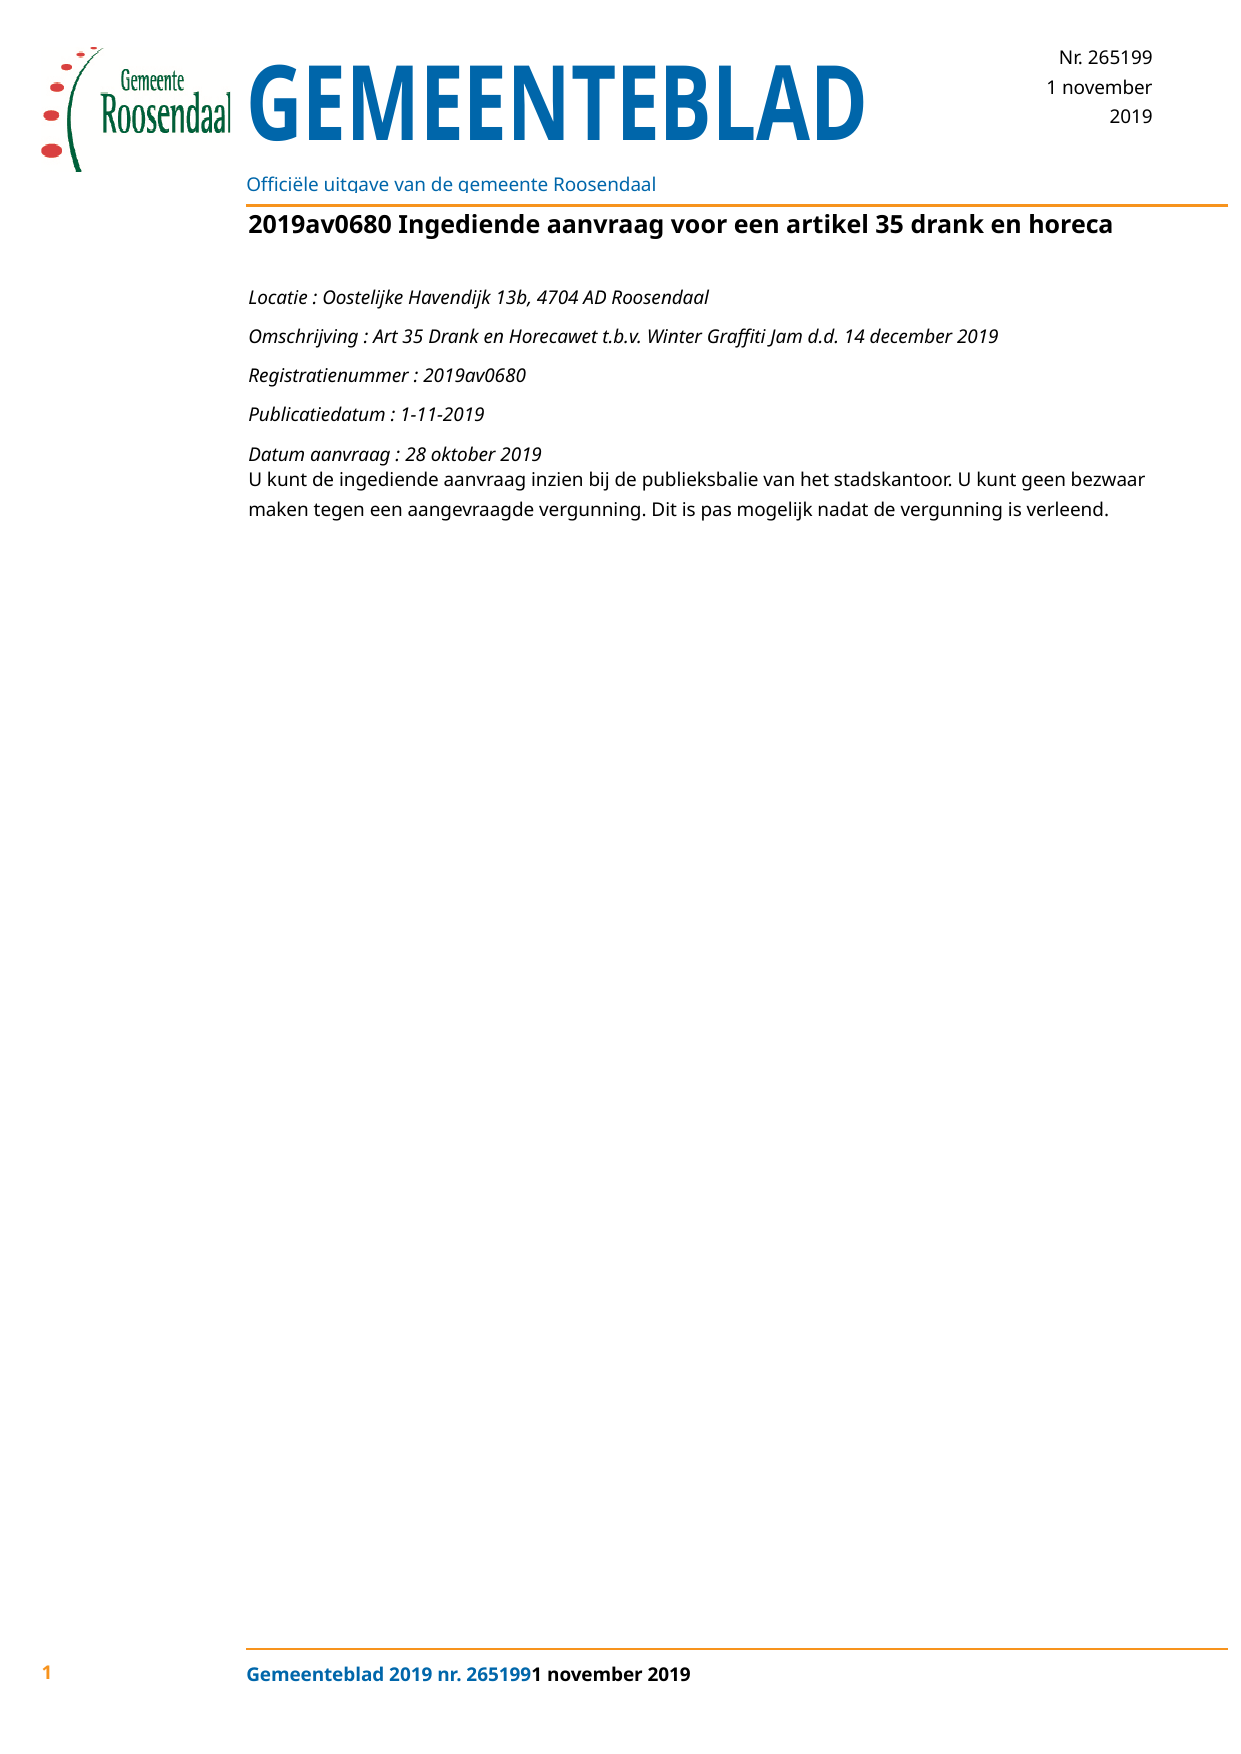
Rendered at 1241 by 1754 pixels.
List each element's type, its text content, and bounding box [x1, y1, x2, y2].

text U kunt de ingediende aanvraag inzien bij de publieksbalie van het stadskantoor. U kunt geen bezwaar maken tegen een aangevraagde vergunning. Dit is pas mogelijk nadat de vergunning is verleend. [248, 467, 1152, 522]
text Datum aanvraag : 28 oktober 2019 [248, 441, 1152, 467]
text Registratienummer : 2019av0680 [248, 362, 1152, 388]
text Publicatiedatum : 1-11-2019 [248, 402, 1152, 427]
text 2019av0680 Ingediende aanvraag voor een artikel 35 drank en horeca [248, 207, 1152, 241]
picture [41, 47, 231, 172]
text Omschrijving : Art 35 Drank en Horecawet t.b.v. Winter Graffiti Jam d.d. 14 december 2019 [248, 323, 1152, 349]
text Locatie : Oostelijke Havendijk 13b, 4704 AD Roosendaal [248, 284, 1152, 309]
